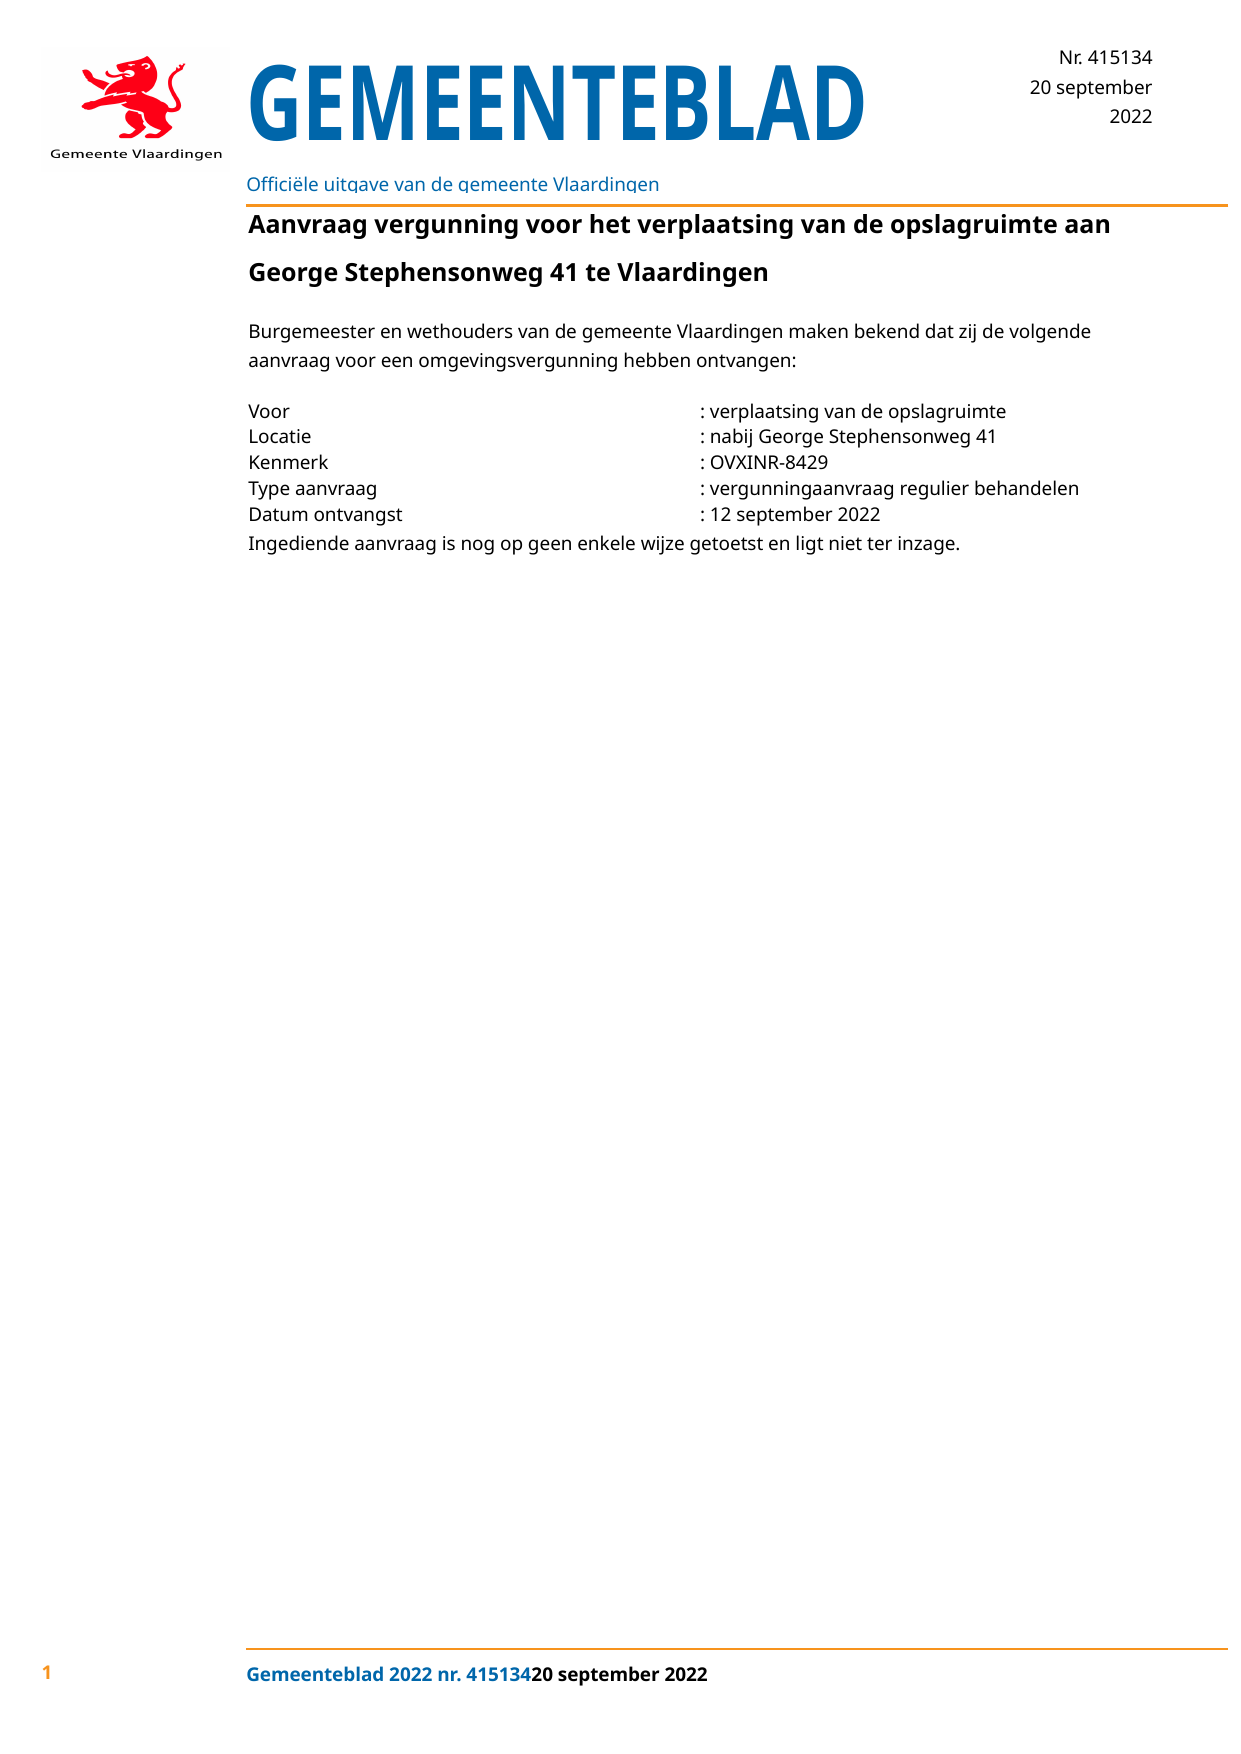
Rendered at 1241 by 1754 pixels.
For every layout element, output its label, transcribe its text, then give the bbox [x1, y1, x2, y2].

table_header Voor [248, 398, 700, 424]
table_cell : 12 september 2022 [700, 501, 1152, 527]
table_cell Datum ontvangst [248, 501, 700, 527]
table_cell : vergunningaanvraag regulier behandelen [700, 475, 1152, 501]
table_cell Locatie [248, 424, 700, 449]
text Burgemeester en wethouders van de gemeente Vlaardingen maken bekend dat zij de volgende aanvraag voor een omgevingsvergunning hebben ontvangen: [248, 318, 1152, 373]
table_cell : OVXINR-8429 [700, 450, 1152, 475]
text Ingediende aanvraag is nog op geen enkele wijze getoetst en ligt niet ter inzage. [248, 530, 1152, 556]
table_cell : nabij George Stephensonweg 41 [700, 424, 1152, 449]
table_cell Kenmerk [248, 450, 700, 475]
picture [41, 47, 231, 172]
table_header : verplaatsing van de opslagruimte [700, 398, 1152, 424]
text Aanvraag vergunning voor het verplaatsing van de opslagruimte aan George Stephensonweg 41 te Vlaardingen [248, 207, 1152, 288]
table_cell Type aanvraag [248, 475, 700, 501]
